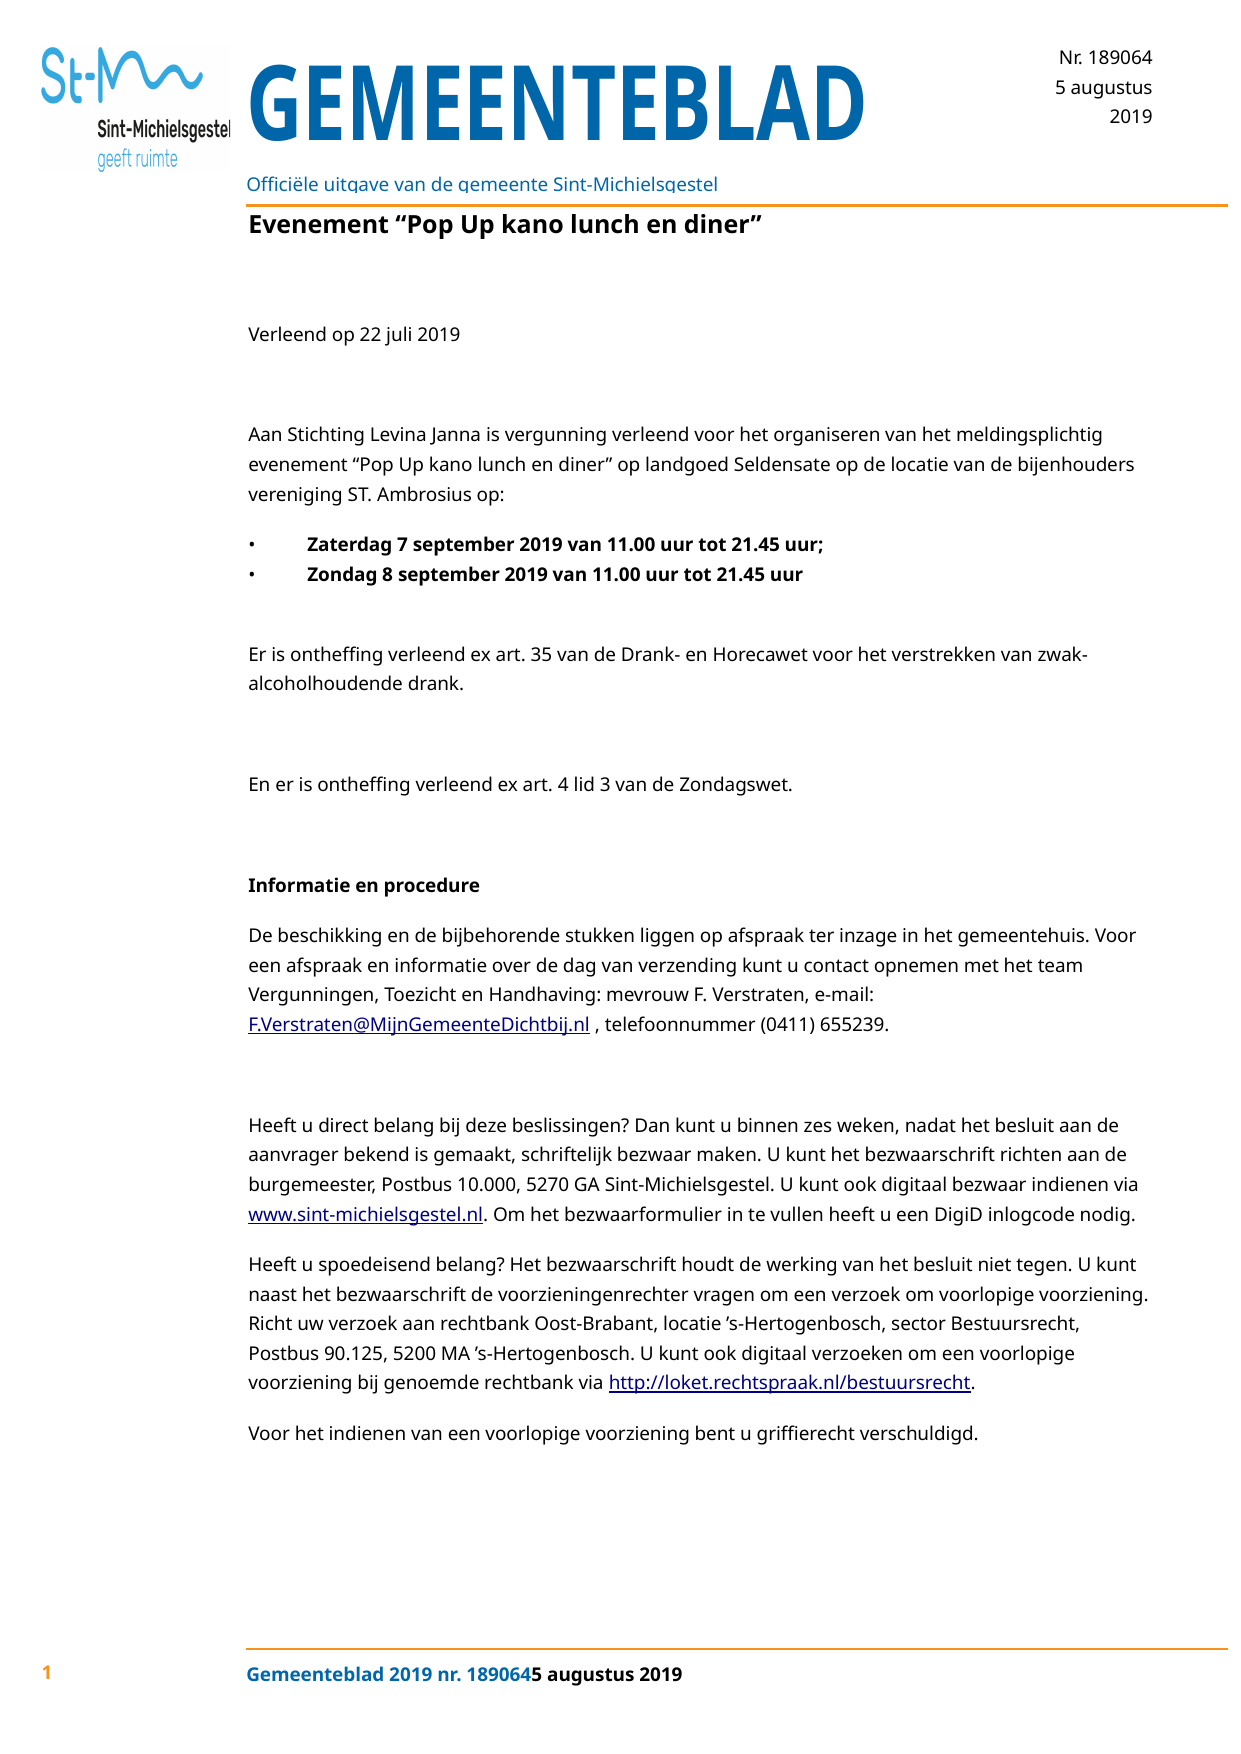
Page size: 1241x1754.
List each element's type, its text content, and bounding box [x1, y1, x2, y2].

list Zaterdag 7 september 2019 van 11.00 uur tot 21.45 uur; [248, 531, 1152, 557]
text Er is ontheffing verleend ex art. 35 van de Drank- en Horecawet voor het verstrekken van zwak-alcoholhoudende drank. [248, 641, 1152, 696]
text Heeft u direct belang bij deze beslissingen? Dan kunt u binnen zes weken, nadat het besluit aan de aanvrager bekend is gemaakt, schriftelijk bezwaar maken. U kunt het bezwaarschrift richten aan de burgemeester, Postbus 10.000, 5270 GA Sint-Michielsgestel. U kunt ook digitaal bezwaar indienen via www.sint-michielsgestel.nl. Om het bezwaarformulier in te vullen heeft u een DigiD inlogcode nodig. [248, 1112, 1152, 1226]
text De beschikking en de bijbehorende stukken liggen op afspraak ter inzage in het gemeentehuis. Voor een afspraak en informatie over de dag van verzending kunt u contact opnemen met het team Vergunningen, Toezicht en Handhaving: mevrouw F. Verstraten, e-mail: F.Verstraten@MijnGemeenteDichtbij.nl , telefoonnummer (0411) 655239. [248, 922, 1152, 1037]
text Informatie en procedure [248, 872, 1152, 898]
text Voor het indienen van een voorlopige voorziening bent u griffierecht verschuldigd. [248, 1420, 1152, 1446]
picture [41, 47, 231, 172]
text Verleend op 22 juli 2019 [248, 321, 1152, 346]
text Heeft u spoedeisend belang? Het bezwaarschrift houdt de werking van het besluit niet tegen. U kunt naast het bezwaarschrift de voorzieningenrechter vragen om een verzoek om voorlopige voorziening. Richt uw verzoek aan rechtbank Oost-Brabant, locatie ’s-Hertogenbosch, sector Bestuursrecht, Postbus 90.125, 5200 MA ’s-Hertogenbosch. U kunt ook digitaal verzoeken om een voorlopige voorziening bij genoemde rechtbank via http://loket.rechtspraak.nl/bestuursrecht. [248, 1251, 1152, 1395]
list Zondag 8 september 2019 van 11.00 uur tot 21.45 uur [248, 561, 1152, 586]
text Evenement “Pop Up kano lunch en diner” [248, 207, 1152, 241]
text En er is ontheffing verleend ex art. 4 lid 3 van de Zondagswet. [248, 771, 1152, 797]
text Aan Stichting Levina Janna is vergunning verleend voor het organiseren van het meldingsplichtig evenement “Pop Up kano lunch en diner” op landgoed Seldensate op de locatie van de bijenhouders vereniging ST. Ambrosius op: [248, 422, 1152, 506]
